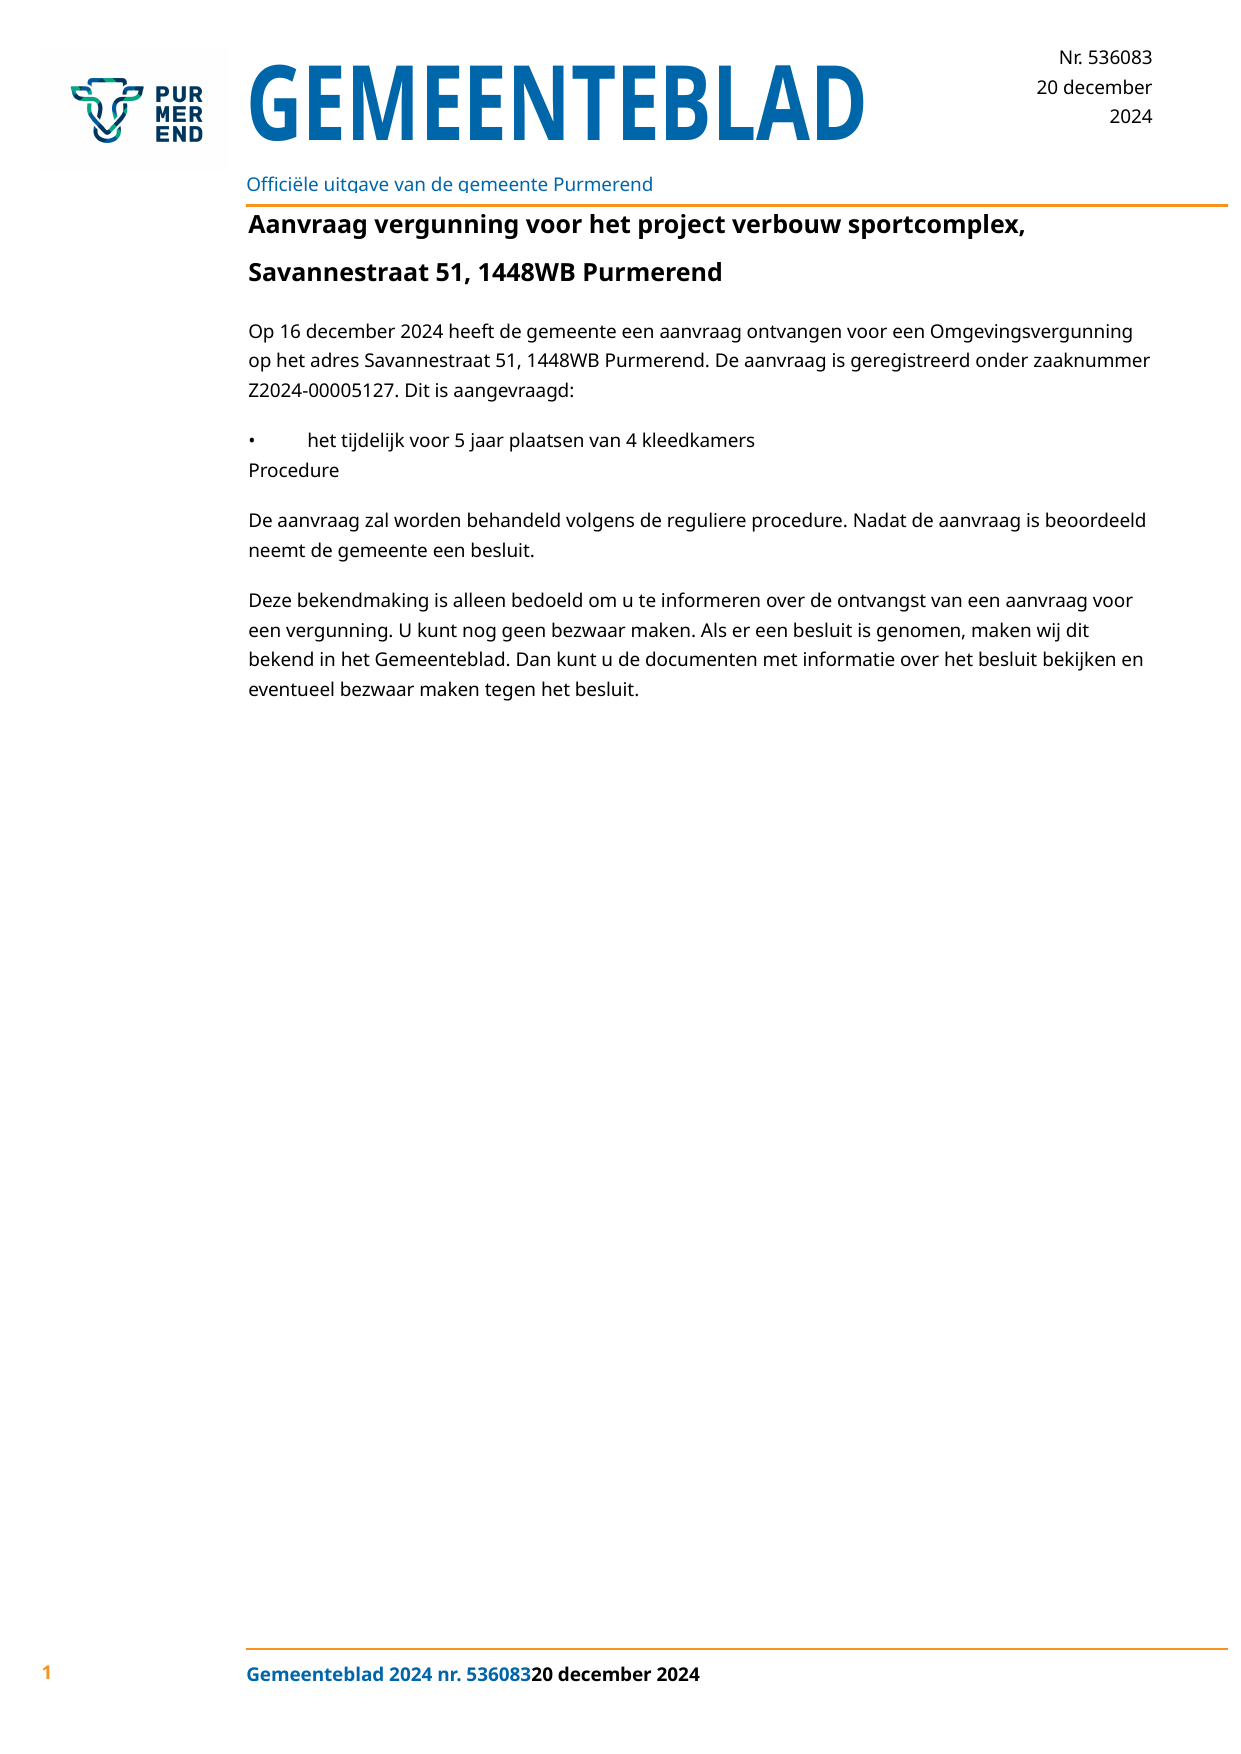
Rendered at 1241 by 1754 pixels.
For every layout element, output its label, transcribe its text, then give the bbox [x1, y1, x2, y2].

text Op 16 december 2024 heeft de gemeente een aanvraag ontvangen voor een Omgevingsvergunning op het adres Savannestraat 51, 1448WB Purmerend. De aanvraag is geregistreerd onder zaaknummer Z2024-00005127. Dit is aangevraagd: [248, 318, 1152, 403]
list het tijdelijk voor 5 jaar plaatsen van 4 kleedkamers [248, 427, 1152, 453]
text Aanvraag vergunning voor het project verbouw sportcomplex, Savannestraat 51, 1448WB Purmerend [248, 207, 1152, 288]
text De aanvraag zal worden behandeld volgens de reguliere procedure. Nadat de aanvraag is beoordeeld neemt de gemeente een besluit. [248, 507, 1152, 563]
text Procedure [248, 457, 1152, 483]
text Deze bekendmaking is alleen bedoeld om u te informeren over de ontvangst van een aanvraag voor een vergunning. U kunt nog geen bezwaar maken. Als er een besluit is genomen, maken wij dit bekend in het Gemeenteblad. Dan kunt u de documenten met informatie over het besluit bekijken en eventueel bezwaar maken tegen het besluit. [248, 587, 1152, 702]
picture [41, 47, 231, 172]
